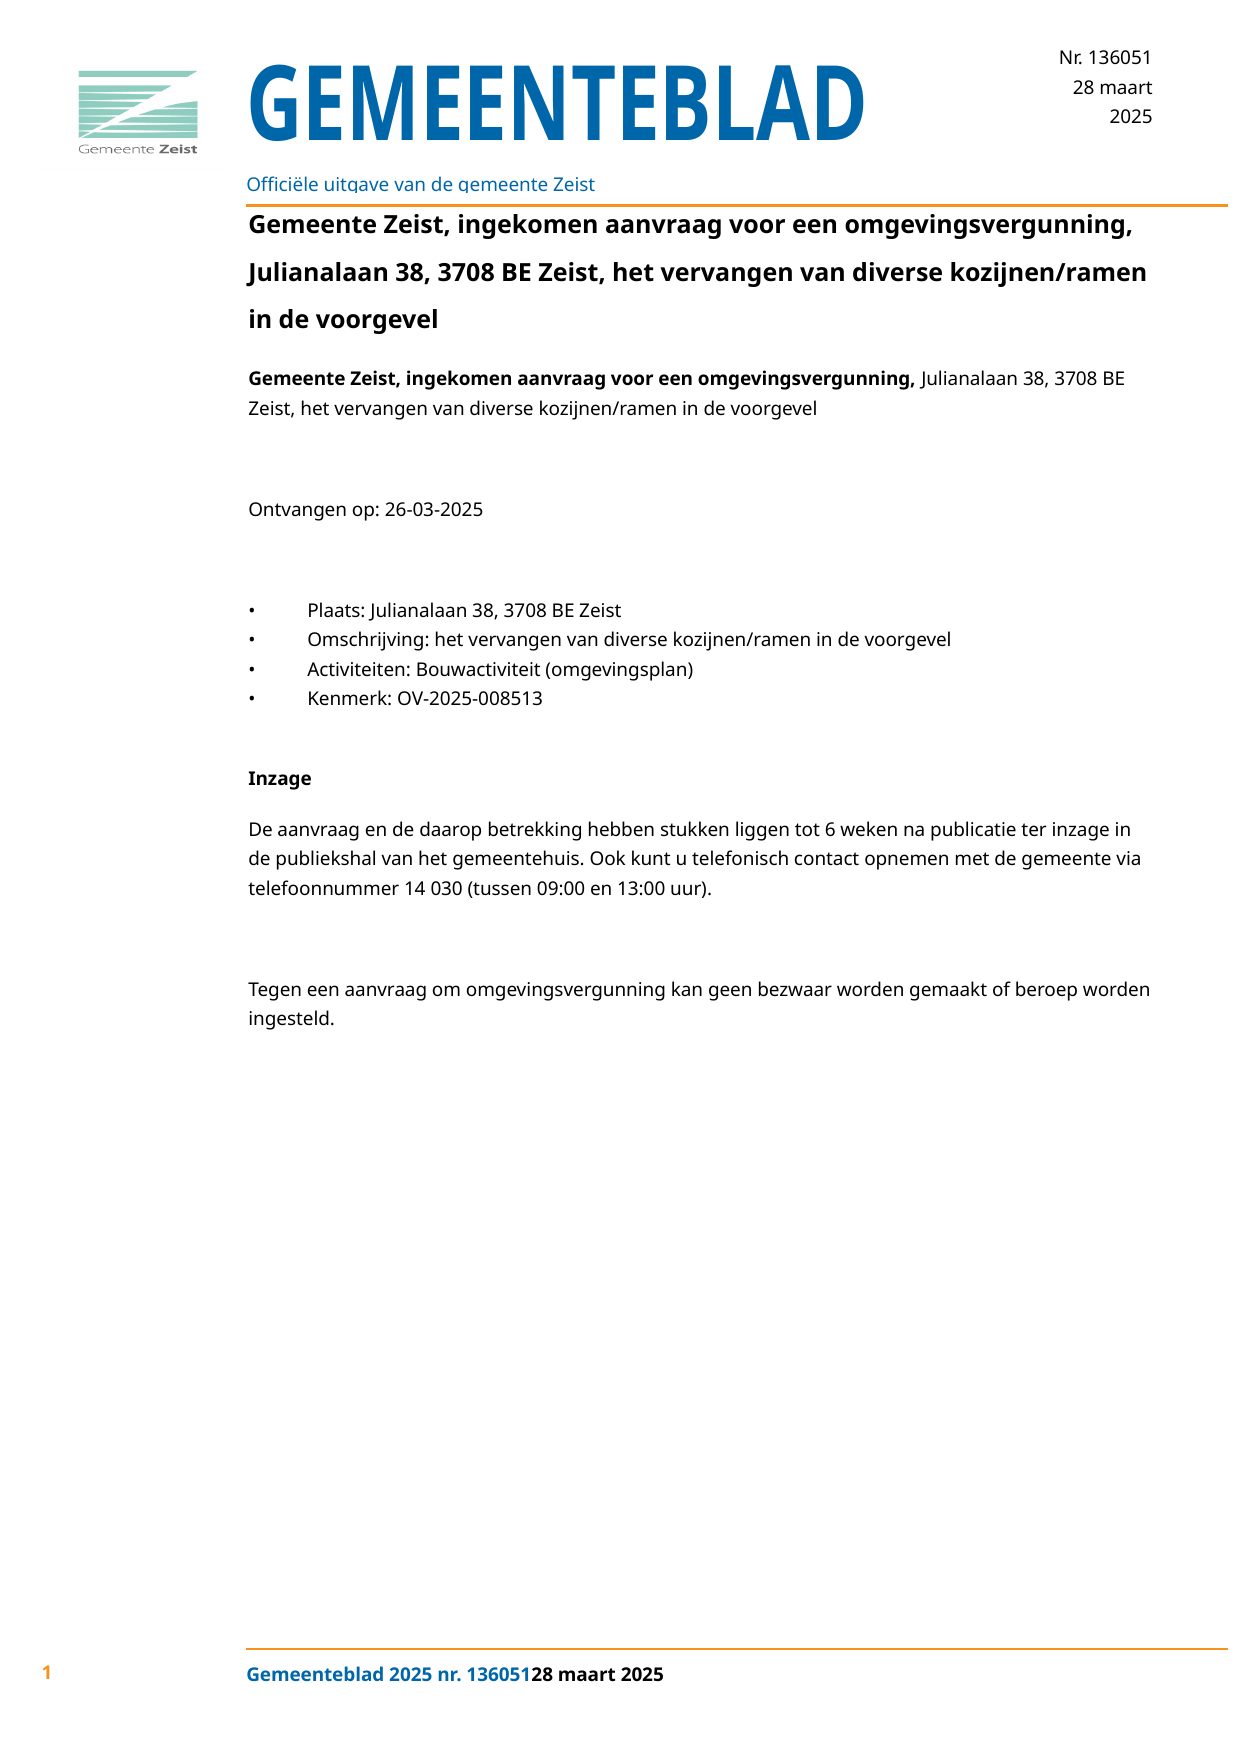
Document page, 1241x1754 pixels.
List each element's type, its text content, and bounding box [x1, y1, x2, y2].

picture [41, 47, 231, 172]
text De aanvraag en de daarop betrekking hebben stukken liggen tot 6 weken na publicatie ter inzage in de publiekshal van het gemeentehuis. Ook kunt u telefonisch contact opnemen met de gemeente via telefoonnummer 14 030 (tussen 09:00 en 13:00 uur). [248, 816, 1152, 901]
list Kenmerk: OV-2025-008513 [248, 686, 1152, 711]
text Tegen een aanvraag om omgevingsvergunning kan geen bezwaar worden gemaakt of beroep worden ingesteld. [248, 976, 1152, 1031]
text Gemeente Zeist, ingekomen aanvraag voor een omgevingsvergunning, Julianalaan 38, 3708 BE Zeist, het vervangen van diverse kozijnen/ramen in de voorgevel [248, 366, 1152, 421]
text Gemeente Zeist, ingekomen aanvraag voor een omgevingsvergunning, Julianalaan 38, 3708 BE Zeist, het vervangen van diverse kozijnen/ramen in de voorgevel [248, 207, 1152, 336]
list Omschrijving: het vervangen van diverse kozijnen/ramen in de voorgevel [248, 626, 1152, 652]
list Activiteiten: Bouwactiviteit (omgevingsplan) [248, 656, 1152, 682]
text Ontvangen op: 26-03-2025 [248, 496, 1152, 522]
text Inzage [248, 766, 1152, 791]
list Plaats: Julianalaan 38, 3708 BE Zeist [248, 597, 1152, 622]
